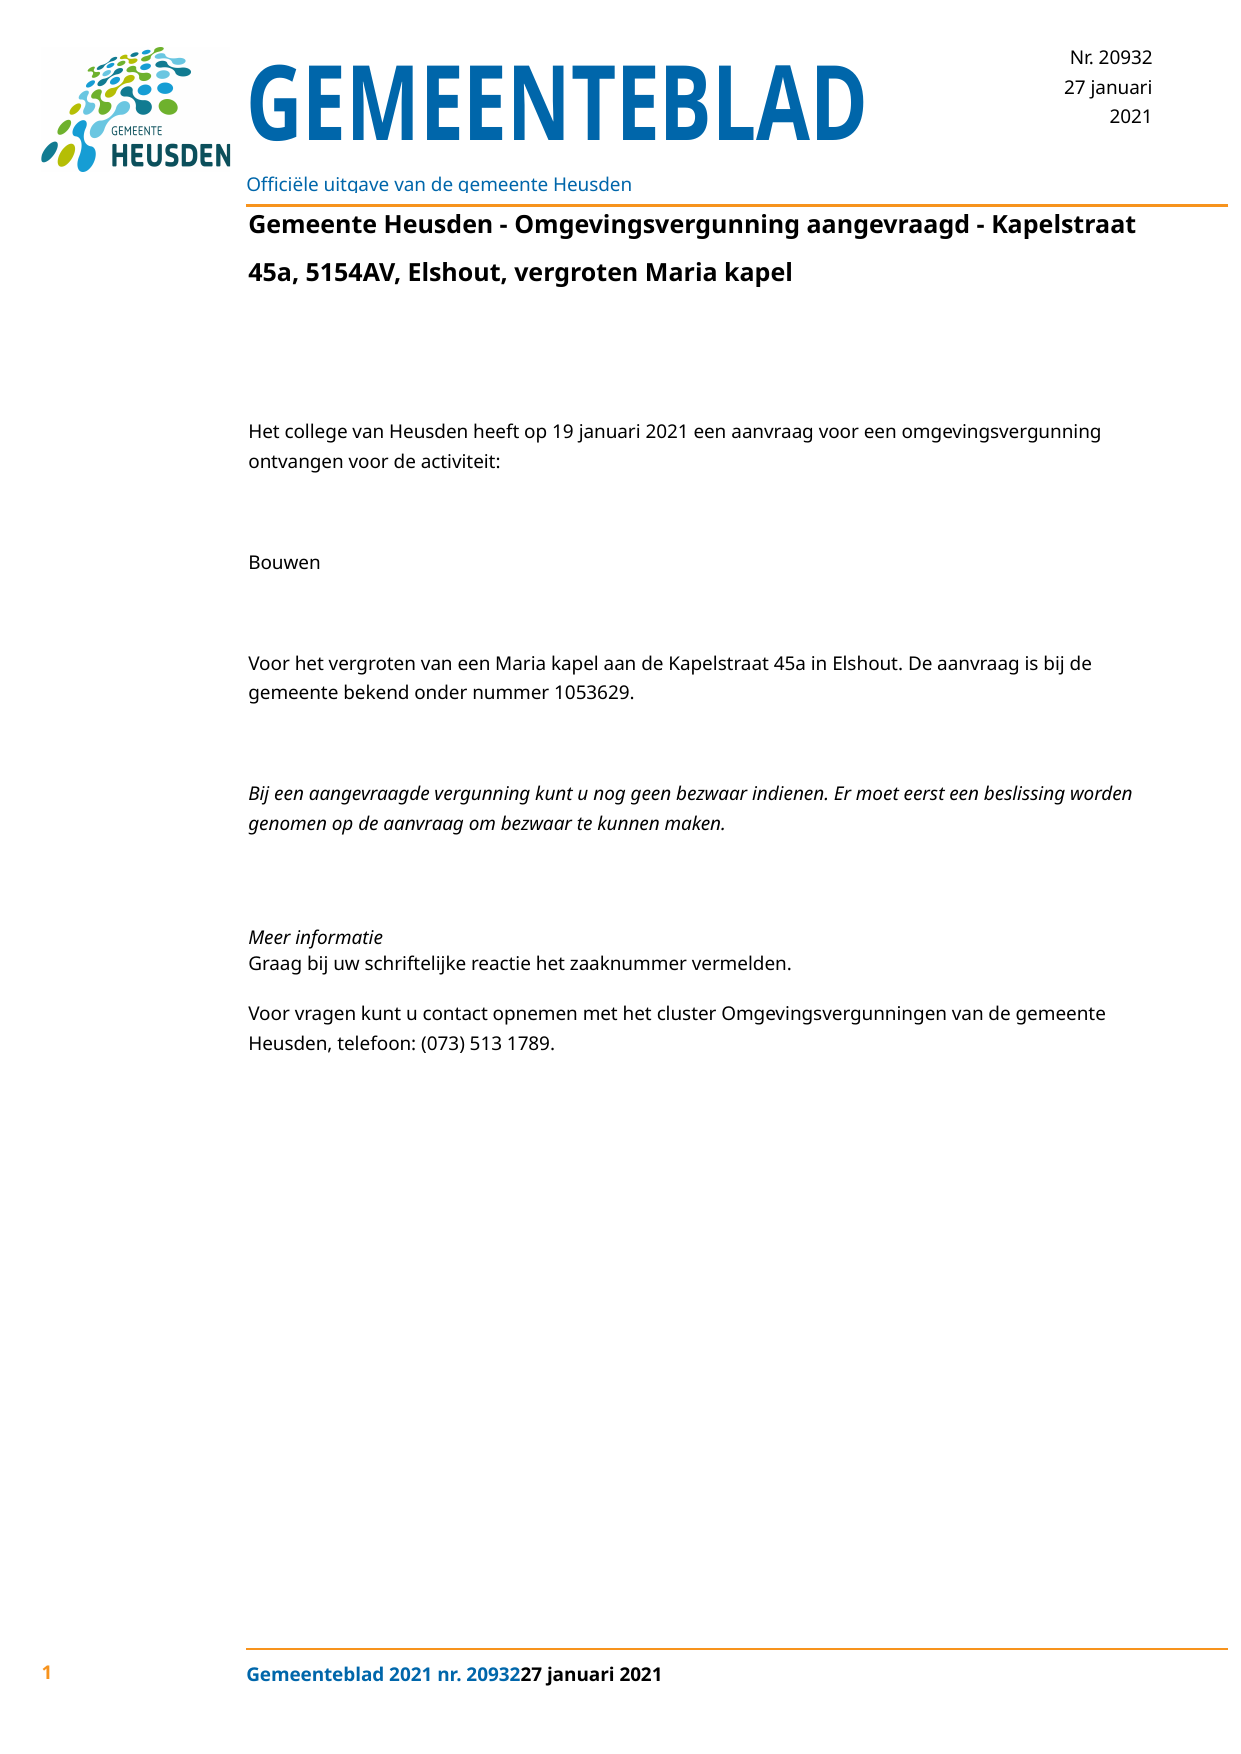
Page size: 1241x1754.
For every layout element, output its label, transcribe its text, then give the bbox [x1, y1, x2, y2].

text Bij een aangevraagde vergunning kunt u nog geen bezwaar indienen. Er moet eerst een beslissing worden genomen op de aanvraag om bezwaar te kunnen maken. [248, 780, 1152, 836]
text Het college van Heusden heeft op 19 januari 2021 een aanvraag voor een omgevingsvergunning ontvangen voor de activiteit: [248, 419, 1152, 474]
text Graag bij uw schriftelijke reactie het zaaknummer vermelden. [248, 950, 1152, 976]
text Bouwen [248, 549, 1152, 575]
text Gemeente Heusden - Omgevingsvergunning aangevraagd - Kapelstraat 45a, 5154AV, Elshout, vergroten Maria kapel [248, 207, 1152, 288]
text Meer informatie [248, 924, 1152, 950]
picture [41, 47, 231, 172]
text Voor vragen kunt u contact opnemen met het cluster Omgevingsvergunningen van de gemeente Heusden, telefoon: (073) 513 1789. [248, 1001, 1152, 1056]
text Voor het vergroten van een Maria kapel aan de Kapelstraat 45a in Elshout. De aanvraag is bij de gemeente bekend onder nummer 1053629. [248, 650, 1152, 705]
